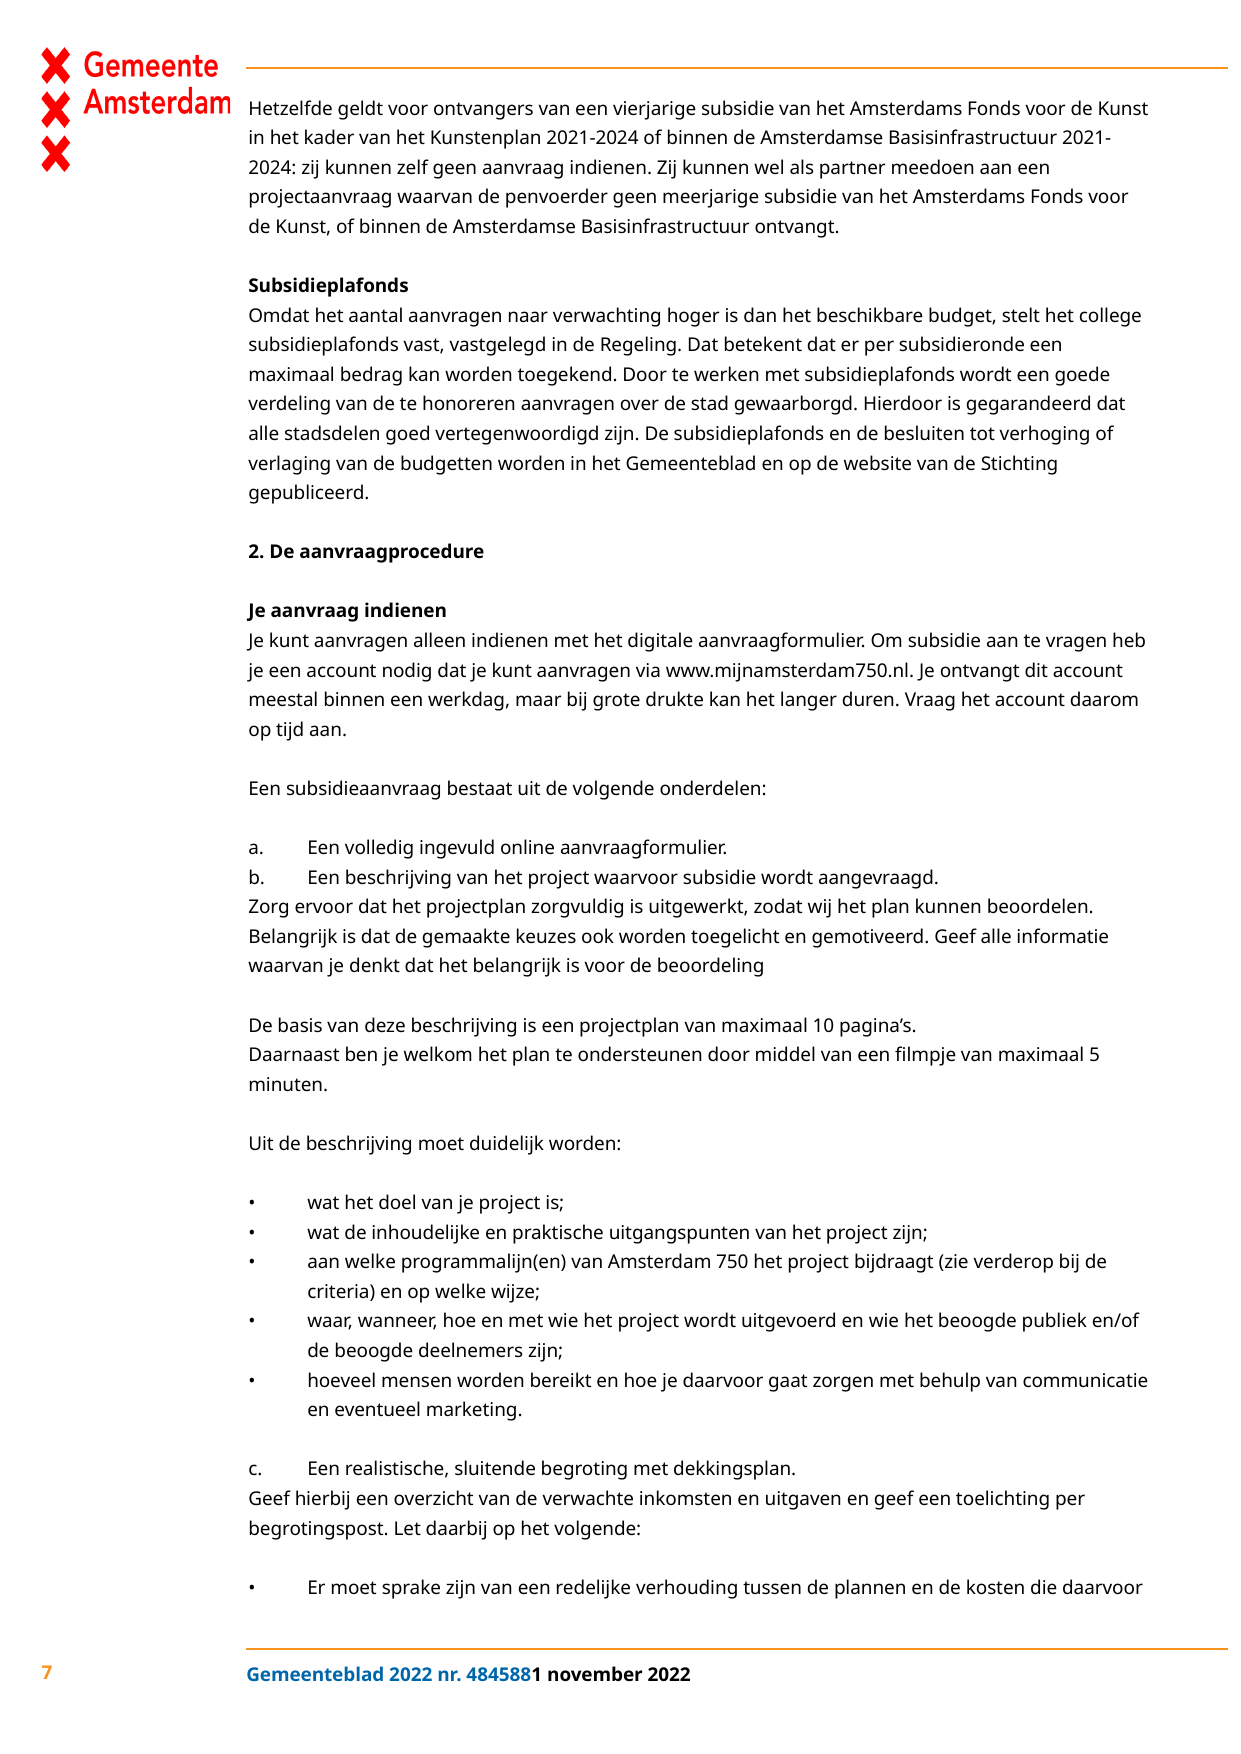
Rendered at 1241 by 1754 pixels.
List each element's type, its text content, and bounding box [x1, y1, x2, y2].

text Subsidieplafonds [248, 272, 1152, 298]
list hoeveel mensen worden bereikt en hoe je daarvoor gaat zorgen met behulp van communicatie en eventueel marketing. [248, 1367, 1152, 1422]
text Daarnaast ben je welkom het plan te ondersteunen door middel van een filmpje van maximaal 5 minuten. [248, 1041, 1152, 1097]
text Uit de beschrijving moet duidelijk worden: [248, 1130, 1152, 1156]
text Zorg ervoor dat het projectplan zorgvuldig is uitgewerkt, zodat wij het plan kunnen beoordelen. Belangrijk is dat de gemaakte keuzes ook worden toegelicht en gemotiveerd. Geef alle informatie waarvan je denkt dat het belangrijk is voor de beoordeling [248, 893, 1152, 978]
text Je aanvraag indienen [248, 598, 1152, 623]
text Geef hierbij een overzicht van de verwachte inkomsten en uitgaven en geef een toelichting per begrotingspost. Let daarbij op het volgende: [248, 1485, 1152, 1541]
text Je kunt aanvragen alleen indienen met het digitale aanvraagformulier. Om subsidie aan te vragen heb je een account nodig dat je kunt aanvragen via www.mijnamsterdam750.nl. Je ontvangt dit account meestal binnen een werkdag, maar bij grote drukte kan het langer duren. Vraag het account daarom op tijd aan. [248, 627, 1152, 742]
text De basis van deze beschrijving is een projectplan van maximaal 10 pagina’s. [248, 1012, 1152, 1038]
list Een volledig ingevuld online aanvraagformulier. [248, 834, 1152, 860]
list waar, wanneer, hoe en met wie het project wordt uitgevoerd en wie het beoogde publiek en/of de beoogde deelnemers zijn; [248, 1308, 1152, 1363]
text Hetzelfde geldt voor ontvangers van een vierjarige subsidie van het Amsterdams Fonds voor de Kunst in het kader van het Kunstenplan 2021-2024 of binnen de Amsterdamse Basisinfrastructuur 2021-2024: zij kunnen zelf geen aanvraag indienen. Zij kunnen wel als partner meedoen aan een projectaanvraag waarvan de penvoerder geen meerjarige subsidie van het Amsterdams Fonds voor de Kunst, of binnen de Amsterdamse Basisinfrastructuur ontvangt. [248, 95, 1152, 239]
list Een beschrijving van het project waarvoor subsidie wordt aangevraagd. [248, 864, 1152, 890]
text 2. De aanvraagprocedure [248, 538, 1152, 564]
text Een subsidieaanvraag bestaat uit de volgende onderdelen: [248, 775, 1152, 801]
list Een realistische, sluitende begroting met dekkingsplan. [248, 1456, 1152, 1481]
picture [41, 47, 231, 172]
list Er moet sprake zijn van een redelijke verhouding tussen de plannen en de kosten die daarvoor [248, 1574, 1152, 1600]
text Omdat het aantal aanvragen naar verwachting hoger is dan het beschikbare budget, stelt het college subsidieplafonds vast, vastgelegd in de Regeling. Dat betekent dat er per subsidieronde een maximaal bedrag kan worden toegekend. Door te werken met subsidieplafonds wordt een goede verdeling van de te honoreren aanvragen over de stad gewaarborgd. Hierdoor is gegarandeerd dat alle stadsdelen goed vertegenwoordigd zijn. De subsidieplafonds en de besluiten tot verhoging of verlaging van de budgetten worden in het Gemeenteblad en op de website van de Stichting gepubliceerd. [248, 302, 1152, 505]
list wat de inhoudelijke en praktische uitgangspunten van het project zijn; [248, 1219, 1152, 1245]
list aan welke programmalijn(en) van Amsterdam 750 het project bijdraagt (zie verderop bij de criteria) en op welke wijze; [248, 1248, 1152, 1304]
list wat het doel van je project is; [248, 1189, 1152, 1215]
